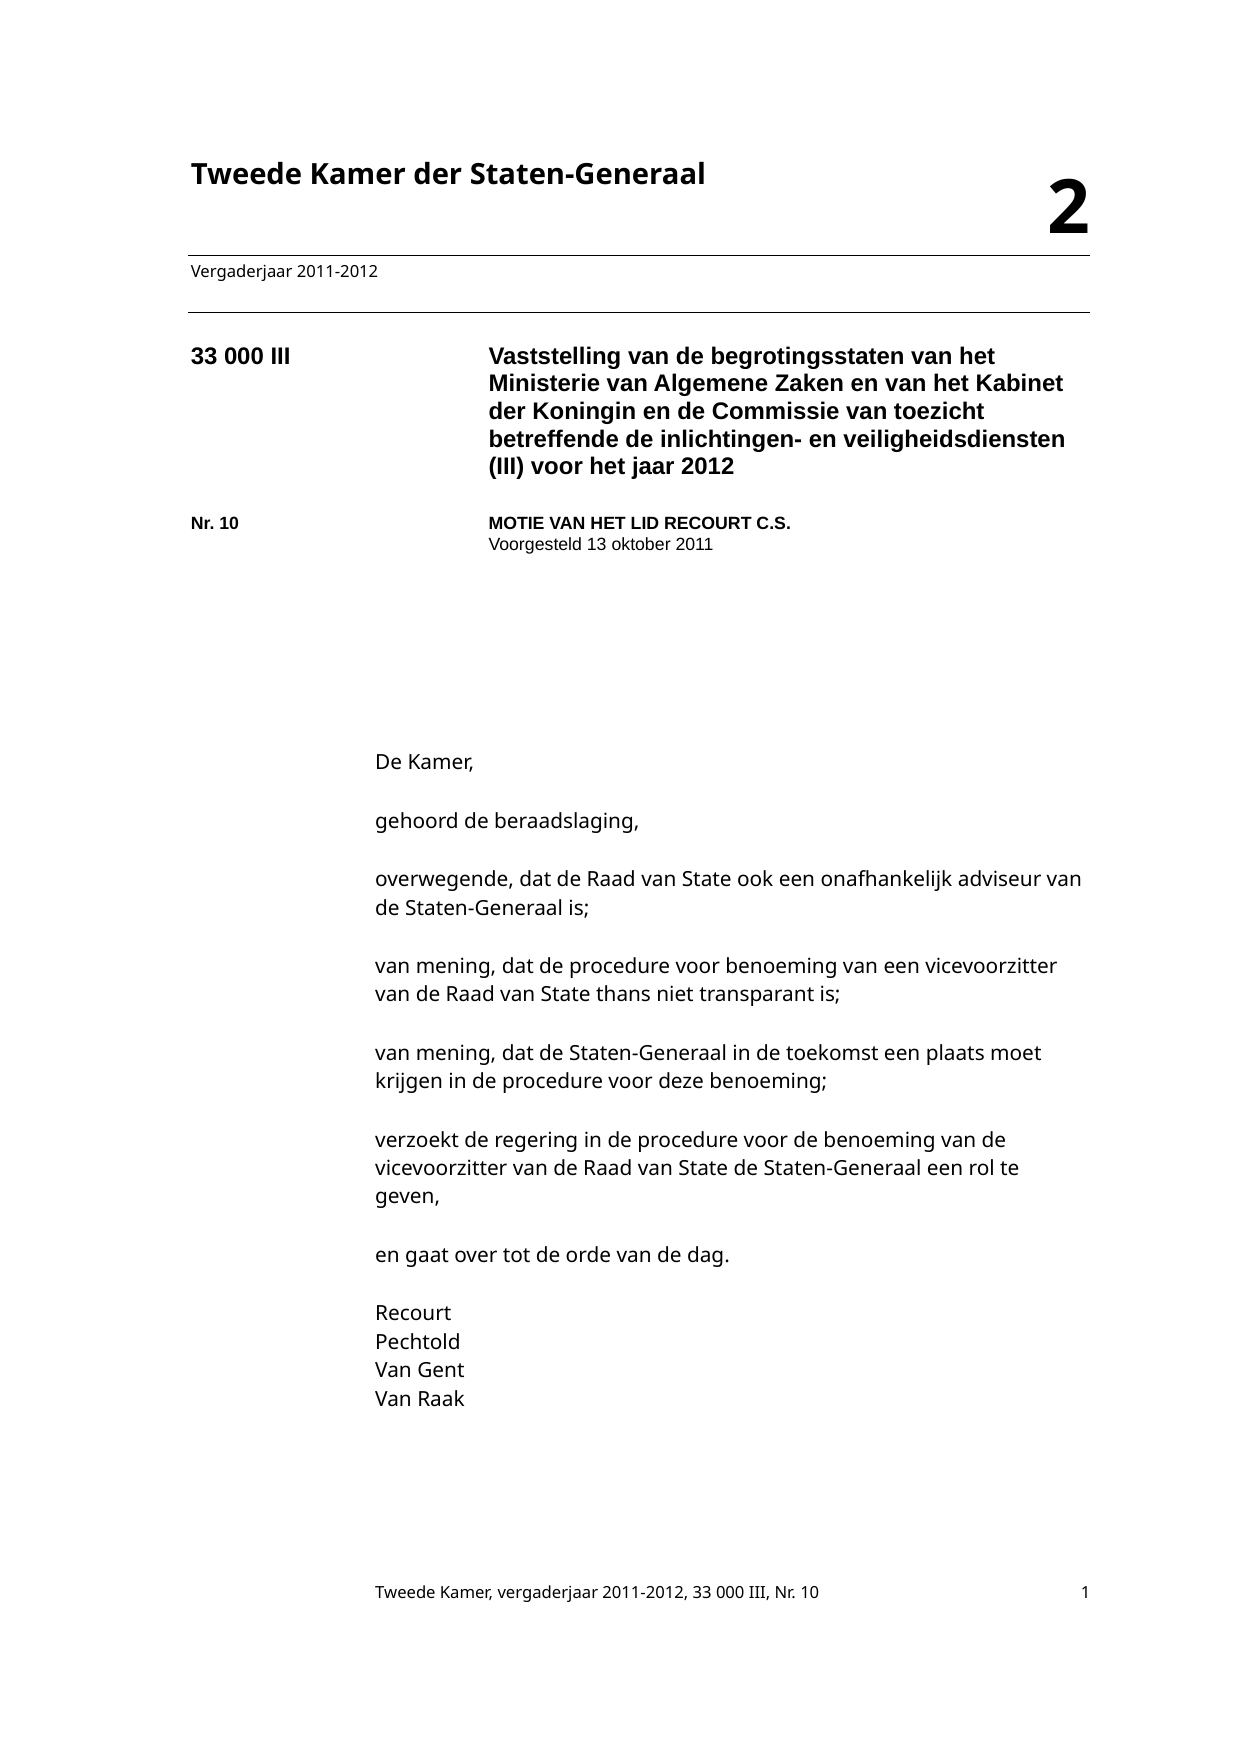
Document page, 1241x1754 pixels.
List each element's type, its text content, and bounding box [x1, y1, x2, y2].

text van mening, dat de Staten-Generaal in de toekomst een plaats moet krijgen in de procedure voor deze benoeming; [375, 1038, 1090, 1095]
text De Kamer, [375, 747, 1090, 776]
text verzoekt de regering in de procedure voor de benoeming van de vicevoorzitter van de Raad van State de Staten-Generaal een rol te geven, [375, 1125, 1090, 1210]
table_cell [485, 256, 1090, 312]
table_cell Vergaderjaar 2011-2012 [188, 256, 485, 312]
text Van Raak [375, 1384, 1090, 1412]
text Recourt [375, 1298, 1090, 1327]
table_cell MOTIE VAN HET LID RECOURT C.S. Voorgesteld 13 oktober 2011 [485, 510, 1090, 629]
table_cell Nr. 10 [188, 510, 485, 629]
table_header Tweede Kamer der Staten-Generaal [188, 150, 909, 255]
text en gaat over tot de orde van de dag. [375, 1240, 1090, 1268]
table_cell 33 000 III [188, 339, 485, 510]
text Pechtold [375, 1327, 1090, 1355]
table_cell [188, 313, 485, 339]
text Van Gent [375, 1355, 1090, 1384]
text van mening, dat de procedure voor benoeming van een vicevoorzitter van de Raad van State thans niet transparant is; [375, 951, 1090, 1008]
text gehoord de beraadslaging, [375, 806, 1090, 834]
text overwegende, dat de Raad van State ook een onafhankelijk adviseur van de Staten-Generaal is; [375, 864, 1090, 921]
table_cell [485, 313, 1090, 339]
table_header 2 [910, 150, 1090, 255]
table_cell Vaststelling van de begrotingsstaten van het Ministerie van Algemene Zaken en van het Kabinet der Koningin en de Commissie van toezicht betreffende de inlichtingen- en veiligheidsdiensten (III) voor het jaar 2012 [485, 339, 1090, 510]
